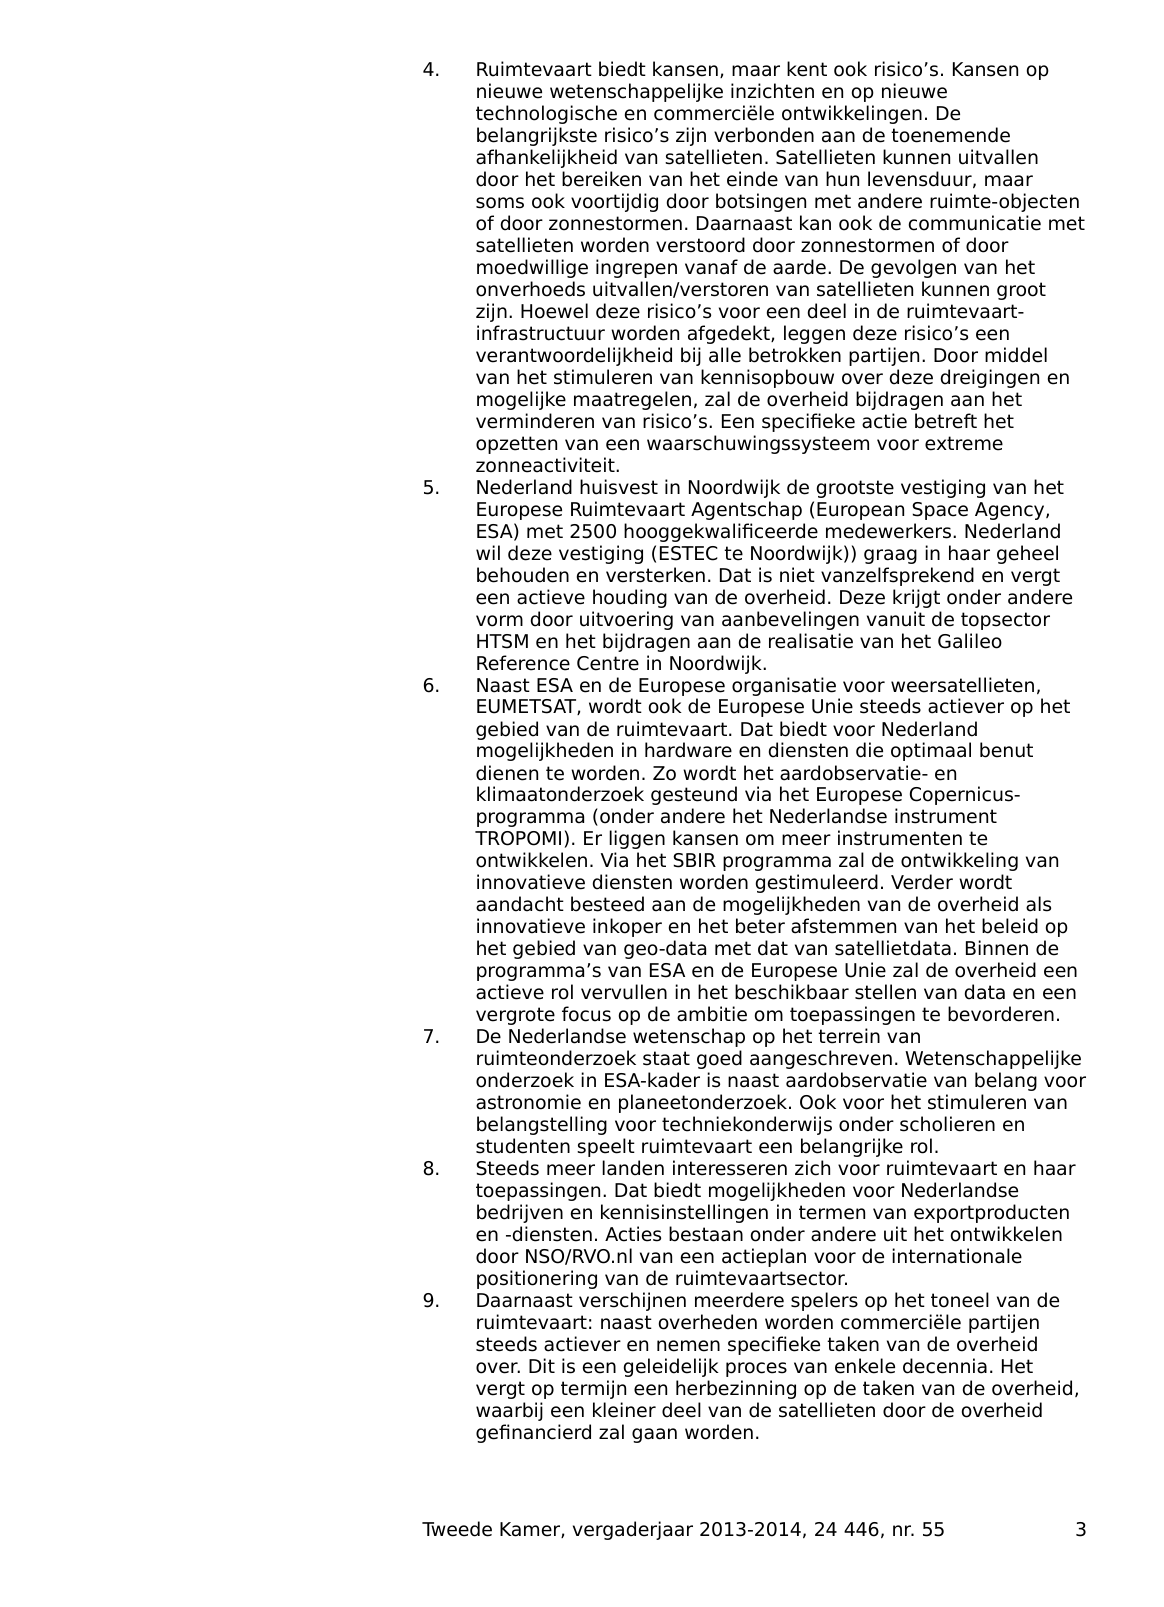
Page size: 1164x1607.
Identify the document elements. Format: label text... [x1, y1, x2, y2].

text 4. Ruimtevaart biedt kansen, maar kent ook risico’s. Kansen op nieuwe wetenschappelijke inzichten en op nieuwe technologische en commerciële ontwikkelingen. De belangrijkste risico’s zijn verbonden aan de toenemende afhankelijkheid van satellieten. Satellieten kunnen uitvallen door het bereiken van het einde van hun levensduur, maar soms ook voortijdig door botsingen met andere ruimte-objecten of door zonnestormen. Daarnaast kan ook de communicatie met satellieten worden verstoord door zonnestormen of door moedwillige ingrepen vanaf de aarde. De gevolgen van het onverhoeds uitvallen/verstoren van satellieten kunnen groot zijn. Hoewel deze risico’s voor een deel in de ruimtevaart-infrastructuur worden afgedekt, leggen deze risico’s een verantwoordelijkheid bij alle betrokken partijen. Door middel van het stimuleren van kennisopbouw over deze dreigingen en mogelijke maatregelen, zal de overheid bijdragen aan het verminderen van risico’s. Een specifieke actie betreft het opzetten van een waarschuwingssysteem voor extreme zonneactiviteit. [422, 59, 1087, 477]
text 5. Nederland huisvest in Noordwijk de grootste vestiging van het Europese Ruimtevaart Agentschap (European Space Agency, ESA) met 2500 hooggekwalificeerde medewerkers. Nederland wil deze vestiging (ESTEC te Noordwijk)) graag in haar geheel behouden en versterken. Dat is niet vanzelfsprekend en vergt een actieve houding van de overheid. Deze krijgt onder andere vorm door uitvoering van aanbevelingen vanuit de topsector HTSM en het bijdragen aan de realisatie van het Galileo Reference Centre in Noordwijk. [422, 477, 1087, 674]
text 8. Steeds meer landen interesseren zich voor ruimtevaart en haar toepassingen. Dat biedt mogelijkheden voor Nederlandse bedrijven en kennisinstellingen in termen van exportproducten en -diensten. Acties bestaan onder andere uit het ontwikkelen door NSO/RVO.nl van een actieplan voor de internationale positionering van de ruimtevaartsector. [422, 1158, 1087, 1290]
text 6. Naast ESA en de Europese organisatie voor weersatellieten, EUMETSAT, wordt ook de Europese Unie steeds actiever op het gebied van de ruimtevaart. Dat biedt voor Nederland mogelijkheden in hardware en diensten die optimaal benut dienen te worden. Zo wordt het aardobservatie- en klimaatonderzoek gesteund via het Europese Copernicus-programma (onder andere het Nederlandse instrument TROPOMI). Er liggen kansen om meer instrumenten te ontwikkelen. Via het SBIR programma zal de ontwikkeling van innovatieve diensten worden gestimuleerd. Verder wordt aandacht besteed aan de mogelijkheden van de overheid als innovatieve inkoper en het beter afstemmen van het beleid op het gebied van geo-data met dat van satellietdata. Binnen de programma’s van ESA en de Europese Unie zal de overheid een actieve rol vervullen in het beschikbaar stellen van data en een vergrote focus op de ambitie om toepassingen te bevorderen. [422, 674, 1087, 1026]
text 7. De Nederlandse wetenschap op het terrein van ruimteonderzoek staat goed aangeschreven. Wetenschappelijke onderzoek in ESA-kader is naast aardobservatie van belang voor astronomie en planeetonderzoek. Ook voor het stimuleren van belangstelling voor techniekonderwijs onder scholieren en studenten speelt ruimtevaart een belangrijke rol. [422, 1026, 1087, 1158]
text 9. Daarnaast verschijnen meerdere spelers op het toneel van de ruimtevaart: naast overheden worden commerciële partijen steeds actiever en nemen specifieke taken van de overheid over. Dit is een geleidelijk proces van enkele decennia. Het vergt op termijn een herbezinning op de taken van de overheid, waarbij een kleiner deel van de satellieten door de overheid gefinancierd zal gaan worden. [422, 1290, 1087, 1444]
